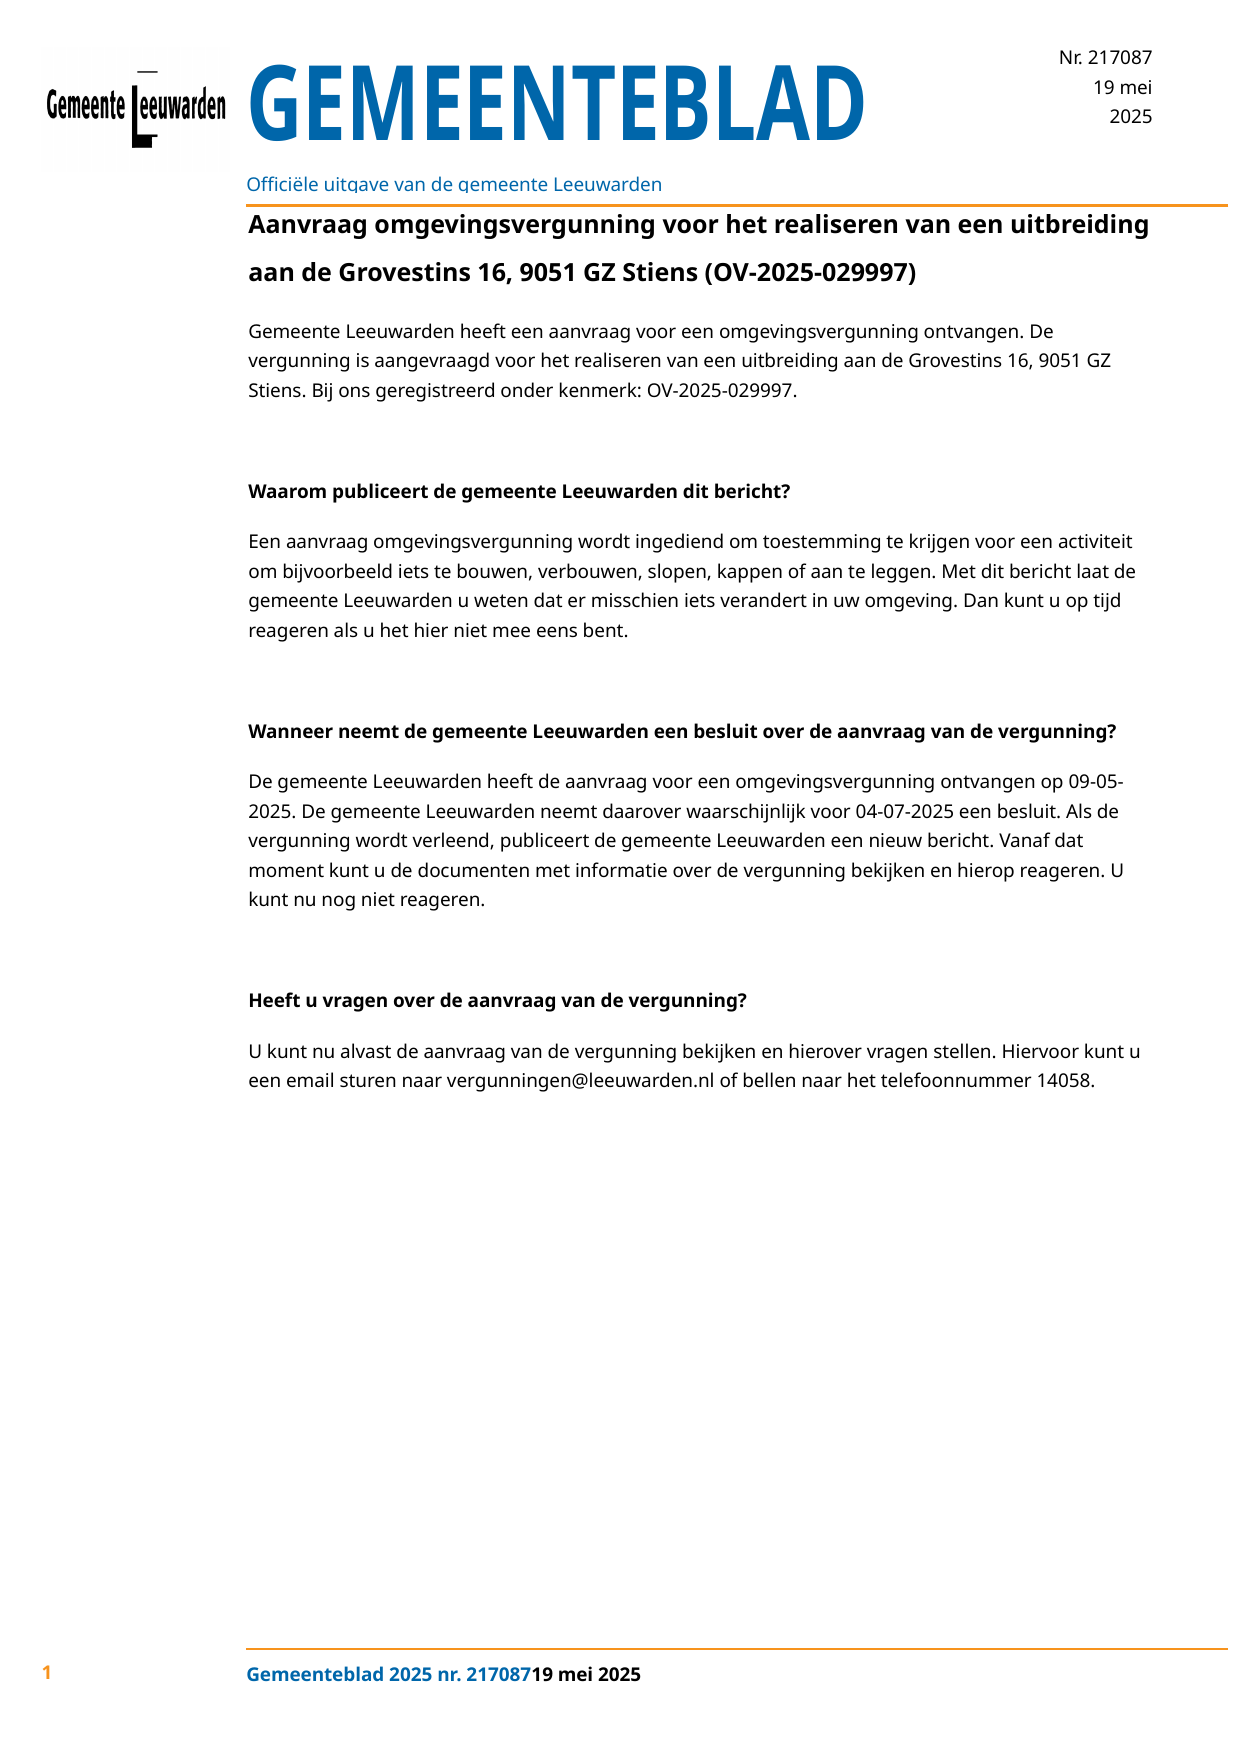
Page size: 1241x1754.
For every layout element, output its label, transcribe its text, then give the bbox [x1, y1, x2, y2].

text Wanneer neemt de gemeente Leeuwarden een besluit over de aanvraag van de vergunning? [248, 718, 1152, 744]
picture [41, 47, 231, 172]
text Gemeente Leeuwarden heeft een aanvraag voor een omgevingsvergunning ontvangen. De vergunning is aangevraagd voor het realiseren van een uitbreiding aan de Grovestins 16, 9051 GZ Stiens. Bij ons geregistreerd onder kenmerk: OV-2025-029997. [248, 318, 1152, 403]
text De gemeente Leeuwarden heeft de aanvraag voor een omgevingsvergunning ontvangen op 09-05-2025. De gemeente Leeuwarden neemt daarover waarschijnlijk voor 04-07-2025 een besluit. Als de vergunning wordt verleend, publiceert de gemeente Leeuwarden een nieuw bericht. Vanaf dat moment kunt u de documenten met informatie over de vergunning bekijken en hierop reageren. U kunt nu nog niet reageren. [248, 768, 1152, 912]
text U kunt nu alvast de aanvraag van de vergunning bekijken en hierover vragen stellen. Hiervoor kunt u een email sturen naar vergunningen@leeuwarden.nl of bellen naar het telefoonnummer 14058. [248, 1038, 1152, 1093]
text Heeft u vragen over de aanvraag van de vergunning? [248, 987, 1152, 1013]
text Een aanvraag omgevingsvergunning wordt ingediend om toestemming te krijgen voor een activiteit om bijvoorbeeld iets te bouwen, verbouwen, slopen, kappen of aan te leggen. Met dit bericht laat de gemeente Leeuwarden u weten dat er misschien iets verandert in uw omgeving. Dan kunt u op tijd reageren als u het hier niet mee eens bent. [248, 528, 1152, 643]
text Aanvraag omgevingsvergunning voor het realiseren van een uitbreiding aan de Grovestins 16, 9051 GZ Stiens (OV-2025-029997) [248, 207, 1152, 288]
text Waarom publiceert de gemeente Leeuwarden dit bericht? [248, 478, 1152, 504]
